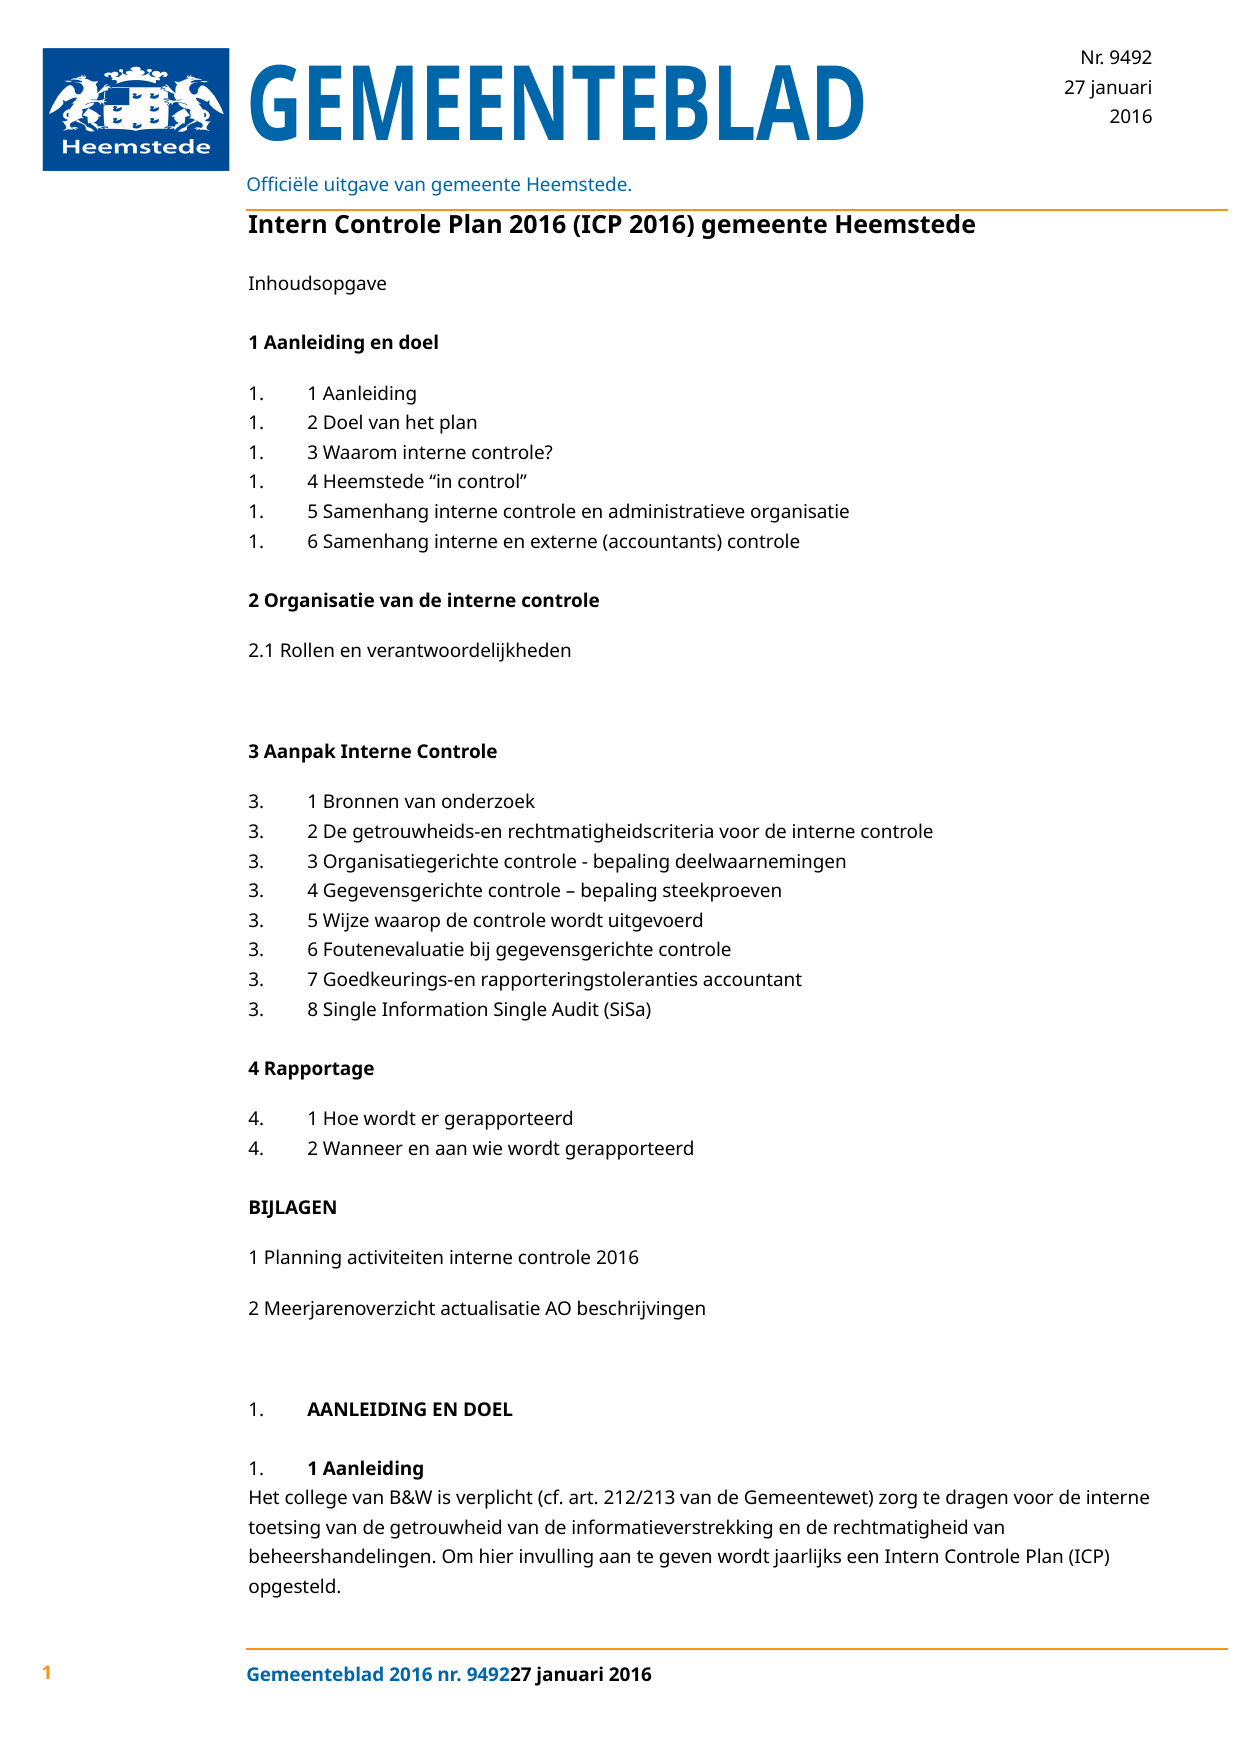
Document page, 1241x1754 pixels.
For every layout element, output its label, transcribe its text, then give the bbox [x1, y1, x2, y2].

list 1 Aanleiding [248, 380, 1152, 406]
text Het college van B&W is verplicht (cf. art. 212/213 van de Gemeentewet) zorg te dragen voor de interne toetsing van de getrouwheid van de informatieverstrekking en de rechtmatigheid van beheershandelingen. Om hier invulling aan te geven wordt jaarlijks een Intern Controle Plan (ICP) opgesteld. [248, 1484, 1152, 1599]
text Inhoudsopgave [248, 270, 1152, 296]
list 4 Gegevensgerichte controle – bepaling steekproeven [248, 877, 1152, 903]
list 4 Heemstede “in control” [248, 469, 1152, 494]
list 2 Wanneer en aan wie wordt gerapporteerd [248, 1135, 1152, 1161]
text BIJLAGEN [248, 1194, 1152, 1220]
text 2 Organisatie van de interne controle [248, 587, 1152, 613]
list 7 Goedkeurings-en rapporteringstoleranties accountant [248, 966, 1152, 992]
text Intern Controle Plan 2016 (ICP 2016) gemeente Heemstede [248, 211, 1152, 241]
list 1 Bronnen van onderzoek [248, 789, 1152, 814]
list 3 Waarom interne controle? [248, 439, 1152, 465]
list 6 Samenhang interne en externe (accountants) controle [248, 528, 1152, 553]
text 1 Aanleiding en doel [248, 329, 1152, 355]
list AANLEIDING EN DOEL [248, 1396, 1152, 1421]
text 3 Aanpak Interne Controle [248, 738, 1152, 764]
list 2 De getrouwheids-en rechtmatigheidscriteria voor de interne controle [248, 818, 1152, 844]
list 1 Hoe wordt er gerapporteerd [248, 1105, 1152, 1131]
text 4 Rapportage [248, 1055, 1152, 1081]
list 1 Aanleiding [248, 1455, 1152, 1481]
list 5 Wijze waarop de controle wordt uitgevoerd [248, 907, 1152, 933]
list 6 Foutenevaluatie bij gegevensgerichte controle [248, 937, 1152, 962]
list 5 Samenhang interne controle en administratieve organisatie [248, 498, 1152, 524]
text 2.1 Rollen en verantwoordelijkheden [248, 637, 1152, 663]
text 1 Planning activiteiten interne controle 2016 [248, 1244, 1152, 1270]
list 2 Doel van het plan [248, 409, 1152, 435]
text 2 Meerjarenoverzicht actualisatie AO beschrijvingen [248, 1295, 1152, 1321]
list 3 Organisatiegerichte controle - bepaling deelwaarnemingen [248, 848, 1152, 873]
list 8 Single Information Single Audit (SiSa) [248, 996, 1152, 1021]
picture [41, 47, 231, 172]
